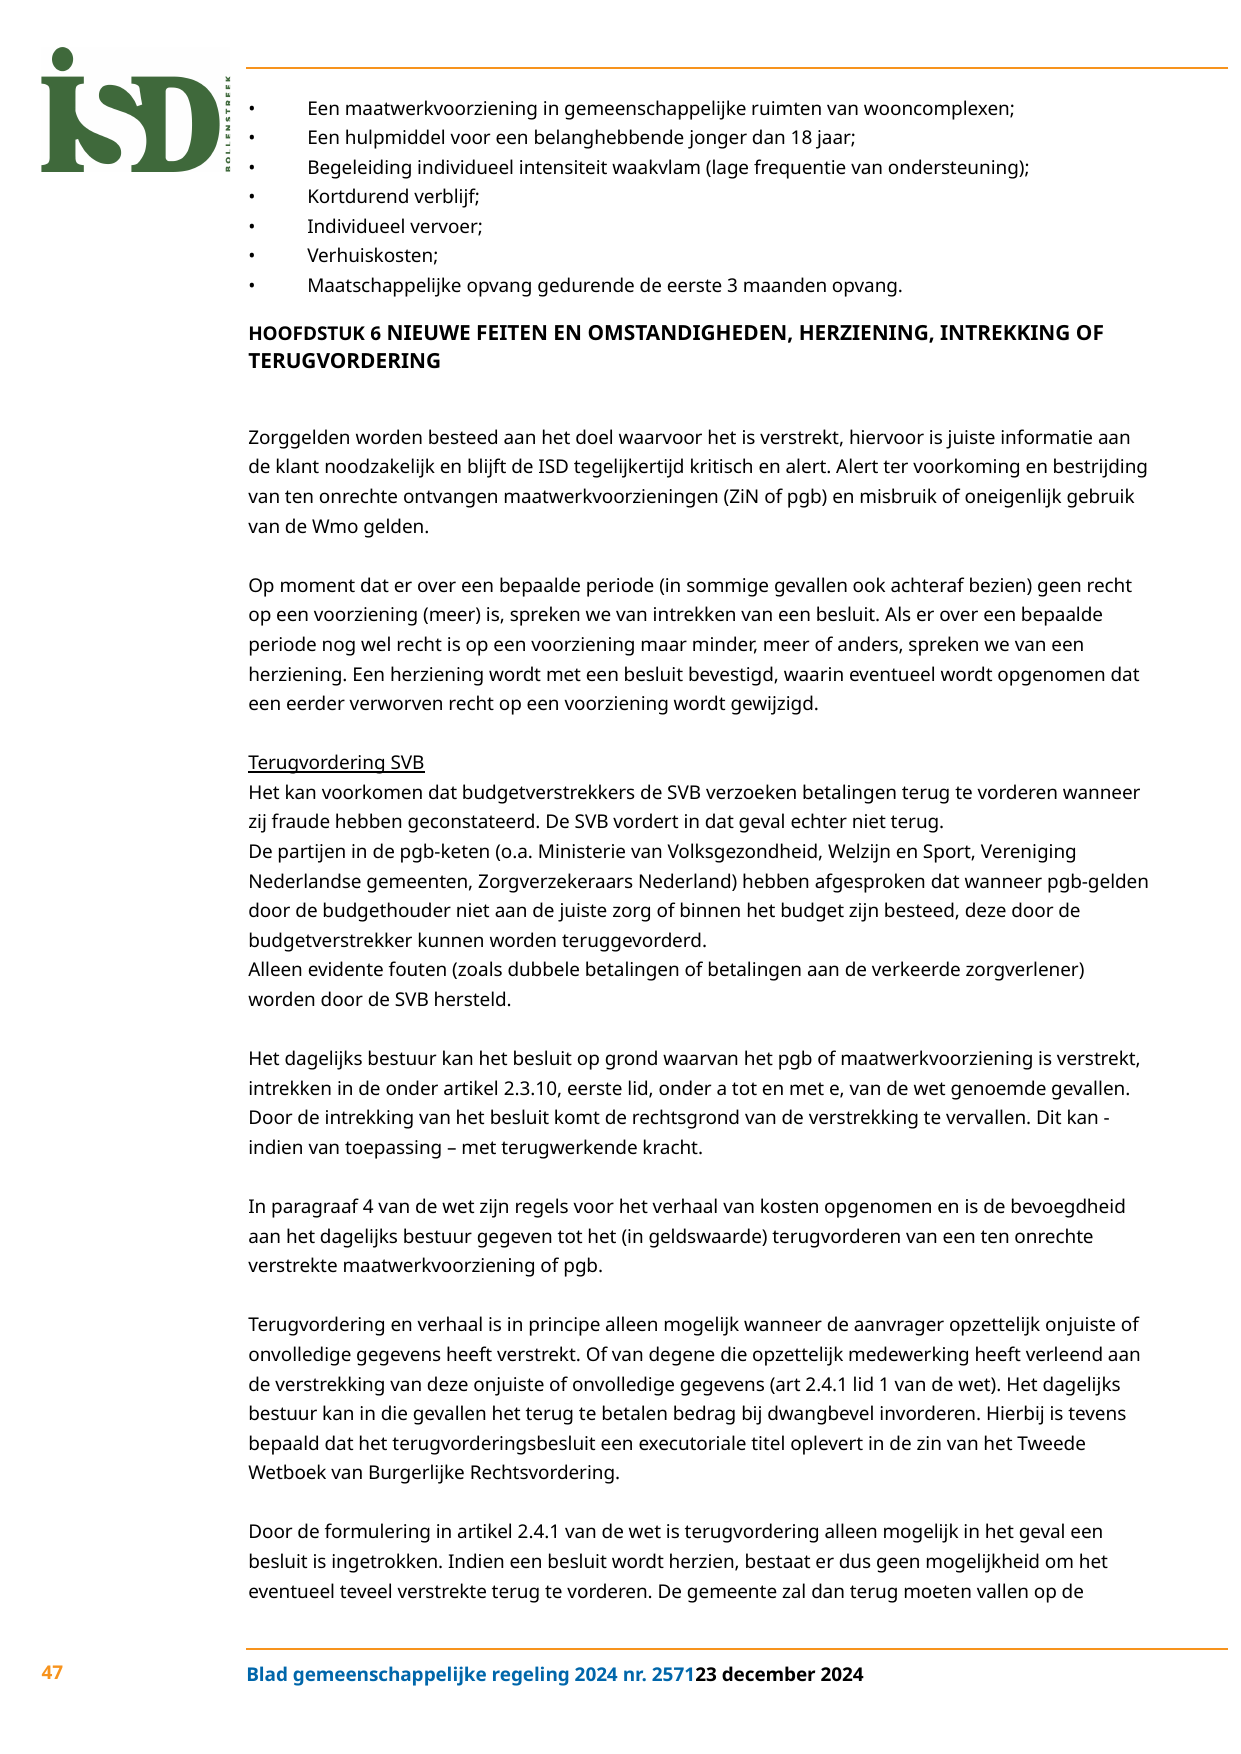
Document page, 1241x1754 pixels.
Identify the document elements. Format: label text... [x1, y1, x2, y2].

list Een maatwerkvoorziening in gemeenschappelijke ruimten van wooncomplexen; [248, 95, 1152, 121]
list Begeleiding individueel intensiteit waakvlam (lage frequentie van ondersteuning); [248, 154, 1152, 180]
list Individueel vervoer; [248, 213, 1152, 239]
text Door de formulering in artikel 2.4.1 van de wet is terugvordering alleen mogelijk in het geval een besluit is ingetrokken. Indien een besluit wordt herzien, bestaat er dus geen mogelijkheid om het eventueel teveel verstrekte terug te vorderen. De gemeente zal dan terug moeten vallen op de [248, 1519, 1152, 1603]
text Alleen evidente fouten (zoals dubbele betalingen of betalingen aan de verkeerde zorgverlener) worden door de SVB hersteld. [248, 957, 1152, 1012]
text Het kan voorkomen dat budgetverstrekkers de SVB verzoeken betalingen terug te vorderen wanneer zij fraude hebben geconstateerd. De SVB vordert in dat geval echter niet terug. [248, 779, 1152, 834]
text In paragraaf 4 van de wet zijn regels voor het verhaal van kosten opgenomen en is de bevoegdheid aan het dagelijks bestuur gegeven tot het (in geldswaarde) terugvorderen van een ten onrechte verstrekte maatwerkvoorziening of pgb. [248, 1193, 1152, 1278]
text HOOFDSTUK 6 NIEUWE FEITEN EN OMSTANDIGHEDEN, HERZIENING, INTREKKING OF TERUGVORDERING [248, 318, 1152, 375]
picture [41, 47, 231, 172]
text Terugvordering en verhaal is in principe alleen mogelijk wanneer de aanvrager opzettelijk onjuiste of onvolledige gegevens heeft verstrekt. Of van degene die opzettelijk medewerking heeft verleend aan de verstrekking van deze onjuiste of onvolledige gegevens (art 2.4.1 lid 1 van de wet). Het dagelijks bestuur kan in die gevallen het terug te betalen bedrag bij dwangbevel invorderen. Hierbij is tevens bepaald dat het terugvorderingsbesluit een executoriale titel oplevert in de zin van het Tweede Wetboek van Burgerlijke Rechtsvordering. [248, 1312, 1152, 1485]
list Maatschappelijke opvang gedurende de eerste 3 maanden opvang. [248, 272, 1152, 298]
text De partijen in de pgb-keten (o.a. Ministerie van Volksgezondheid, Welzijn en Sport, Vereniging Nederlandse gemeenten, Zorgverzekeraars Nederland) hebben afgesproken dat wanneer pgb-gelden door de budgethouder niet aan de juiste zorg of binnen het budget zijn besteed, deze door de budgetverstrekker kunnen worden teruggevorderd. [248, 838, 1152, 953]
text Op moment dat er over een bepaalde periode (in sommige gevallen ook achteraf bezien) geen recht op een voorziening (meer) is, spreken we van intrekken van een besluit. Als er over een bepaalde periode nog wel recht is op een voorziening maar minder, meer of anders, spreken we van een herziening. Een herziening wordt met een besluit bevestigd, waarin eventueel wordt opgenomen dat een eerder verworven recht op een voorziening wordt gewijzigd. [248, 572, 1152, 716]
list Verhuiskosten; [248, 243, 1152, 268]
list Kortdurend verblijf; [248, 183, 1152, 209]
text Zorggelden worden besteed aan het doel waarvoor het is verstrekt, hiervoor is juiste informatie aan de klant noodzakelijk en blijft de ISD tegelijkertijd kritisch en alert. Alert ter voorkoming en bestrijding van ten onrechte ontvangen maatwerkvoorzieningen (ZiN of pgb) en misbruik of oneigenlijk gebruik van de Wmo gelden. [248, 424, 1152, 538]
list Een hulpmiddel voor een belanghebbende jonger dan 18 jaar; [248, 124, 1152, 150]
text Terugvordering SVB [248, 749, 1152, 775]
text Het dagelijks bestuur kan het besluit op grond waarvan het pgb of maatwerkvoorziening is verstrekt, intrekken in de onder artikel 2.3.10, eerste lid, onder a tot en met e, van de wet genoemde gevallen. Door de intrekking van het besluit komt de rechtsgrond van de verstrekking te vervallen. Dit kan - indien van toepassing – met terugwerkende kracht. [248, 1045, 1152, 1160]
